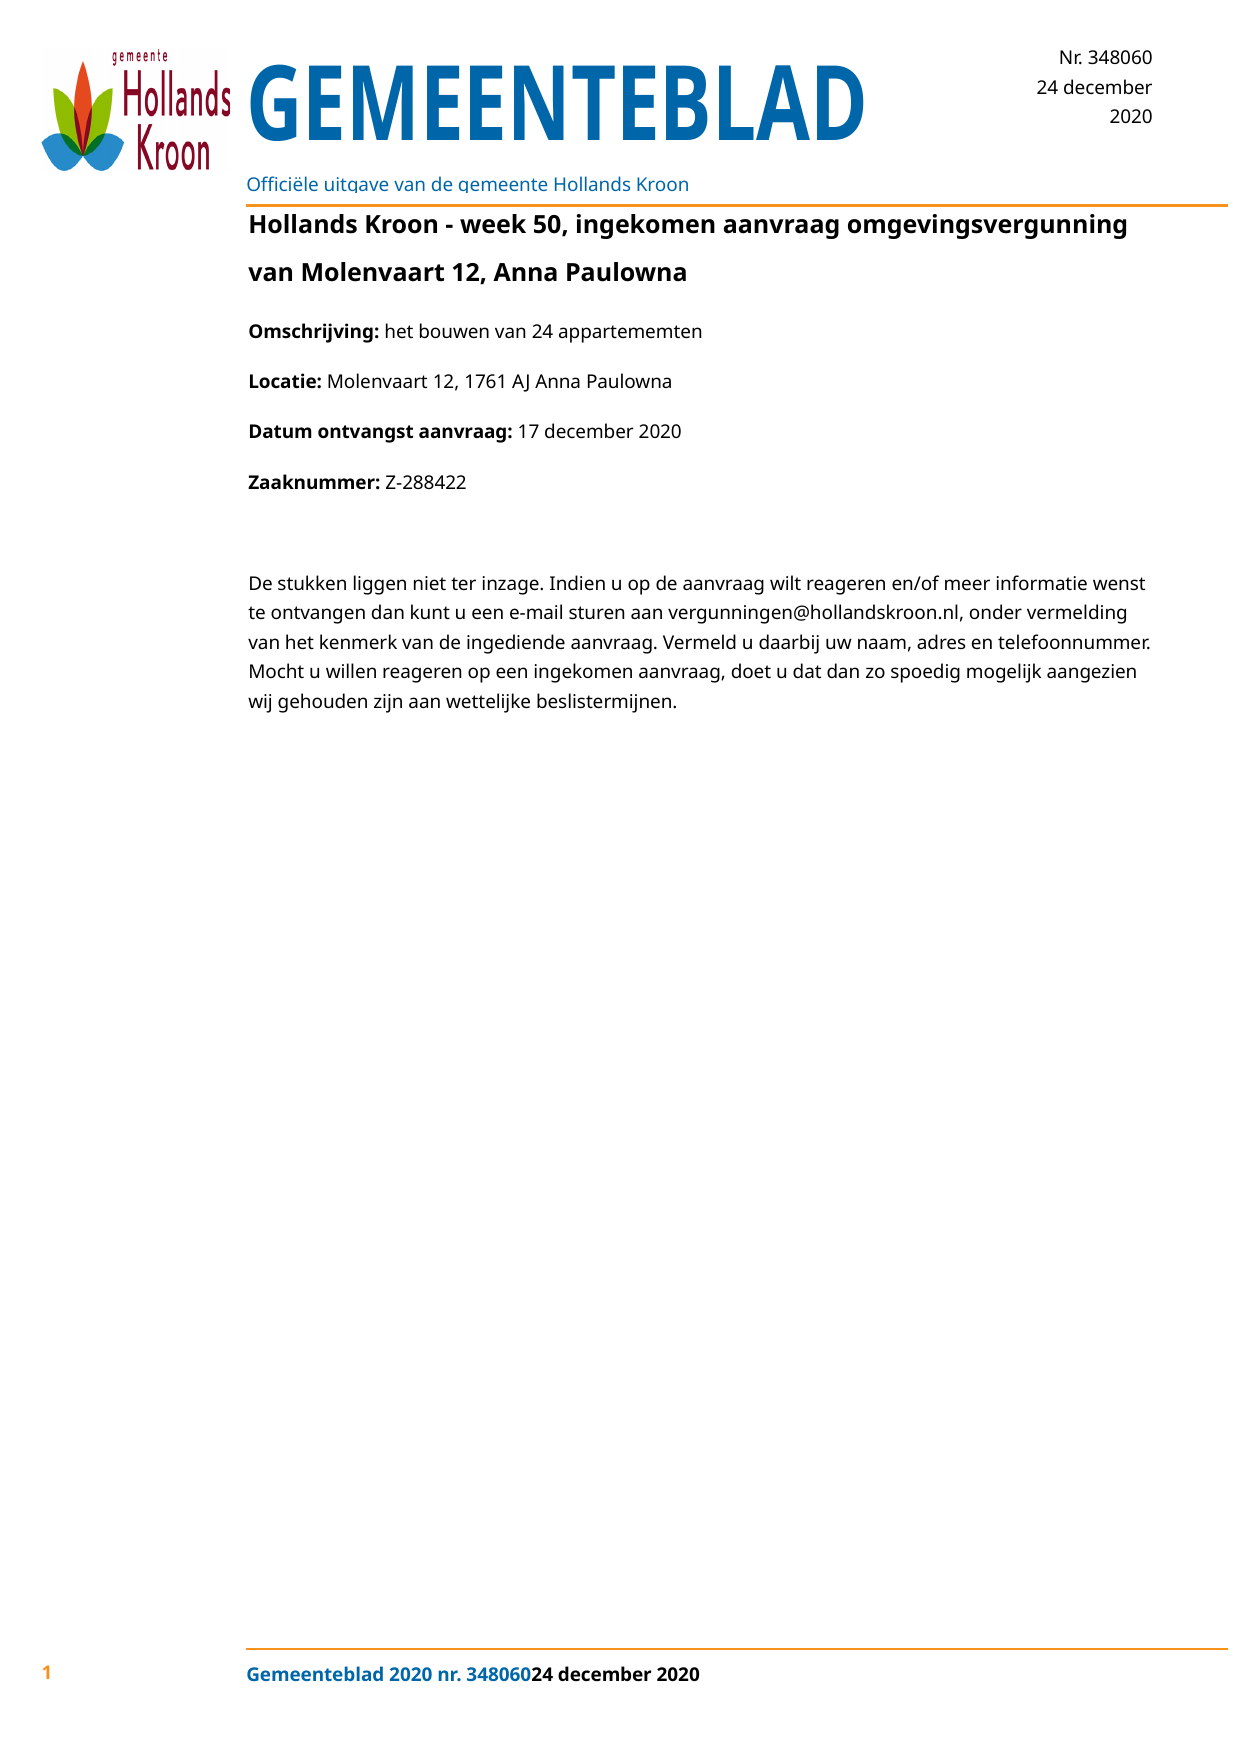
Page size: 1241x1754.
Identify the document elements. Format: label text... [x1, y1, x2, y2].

text De stukken liggen niet ter inzage. Indien u op de aanvraag wilt reageren en/of meer informatie wenst te ontvangen dan kunt u een e-mail sturen aan vergunningen@hollandskroon.nl, onder vermelding van het kenmerk van de ingediende aanvraag. Vermeld u daarbij uw naam, adres en telefoonnummer. Mocht u willen reageren op een ingekomen aanvraag, doet u dat dan zo spoedig mogelijk aangezien wij gehouden zijn aan wettelijke beslistermijnen. [248, 570, 1152, 714]
text Zaaknummer: Z-288422 [248, 469, 1152, 495]
text Locatie: Molenvaart 12, 1761 AJ Anna Paulowna [248, 368, 1152, 394]
text Datum ontvangst aanvraag: 17 december 2020 [248, 419, 1152, 444]
picture [41, 47, 231, 172]
text Hollands Kroon - week 50, ingekomen aanvraag omgevingsvergunning van Molenvaart 12, Anna Paulowna [248, 207, 1152, 288]
text Omschrijving: het bouwen van 24 appartememten [248, 318, 1152, 344]
